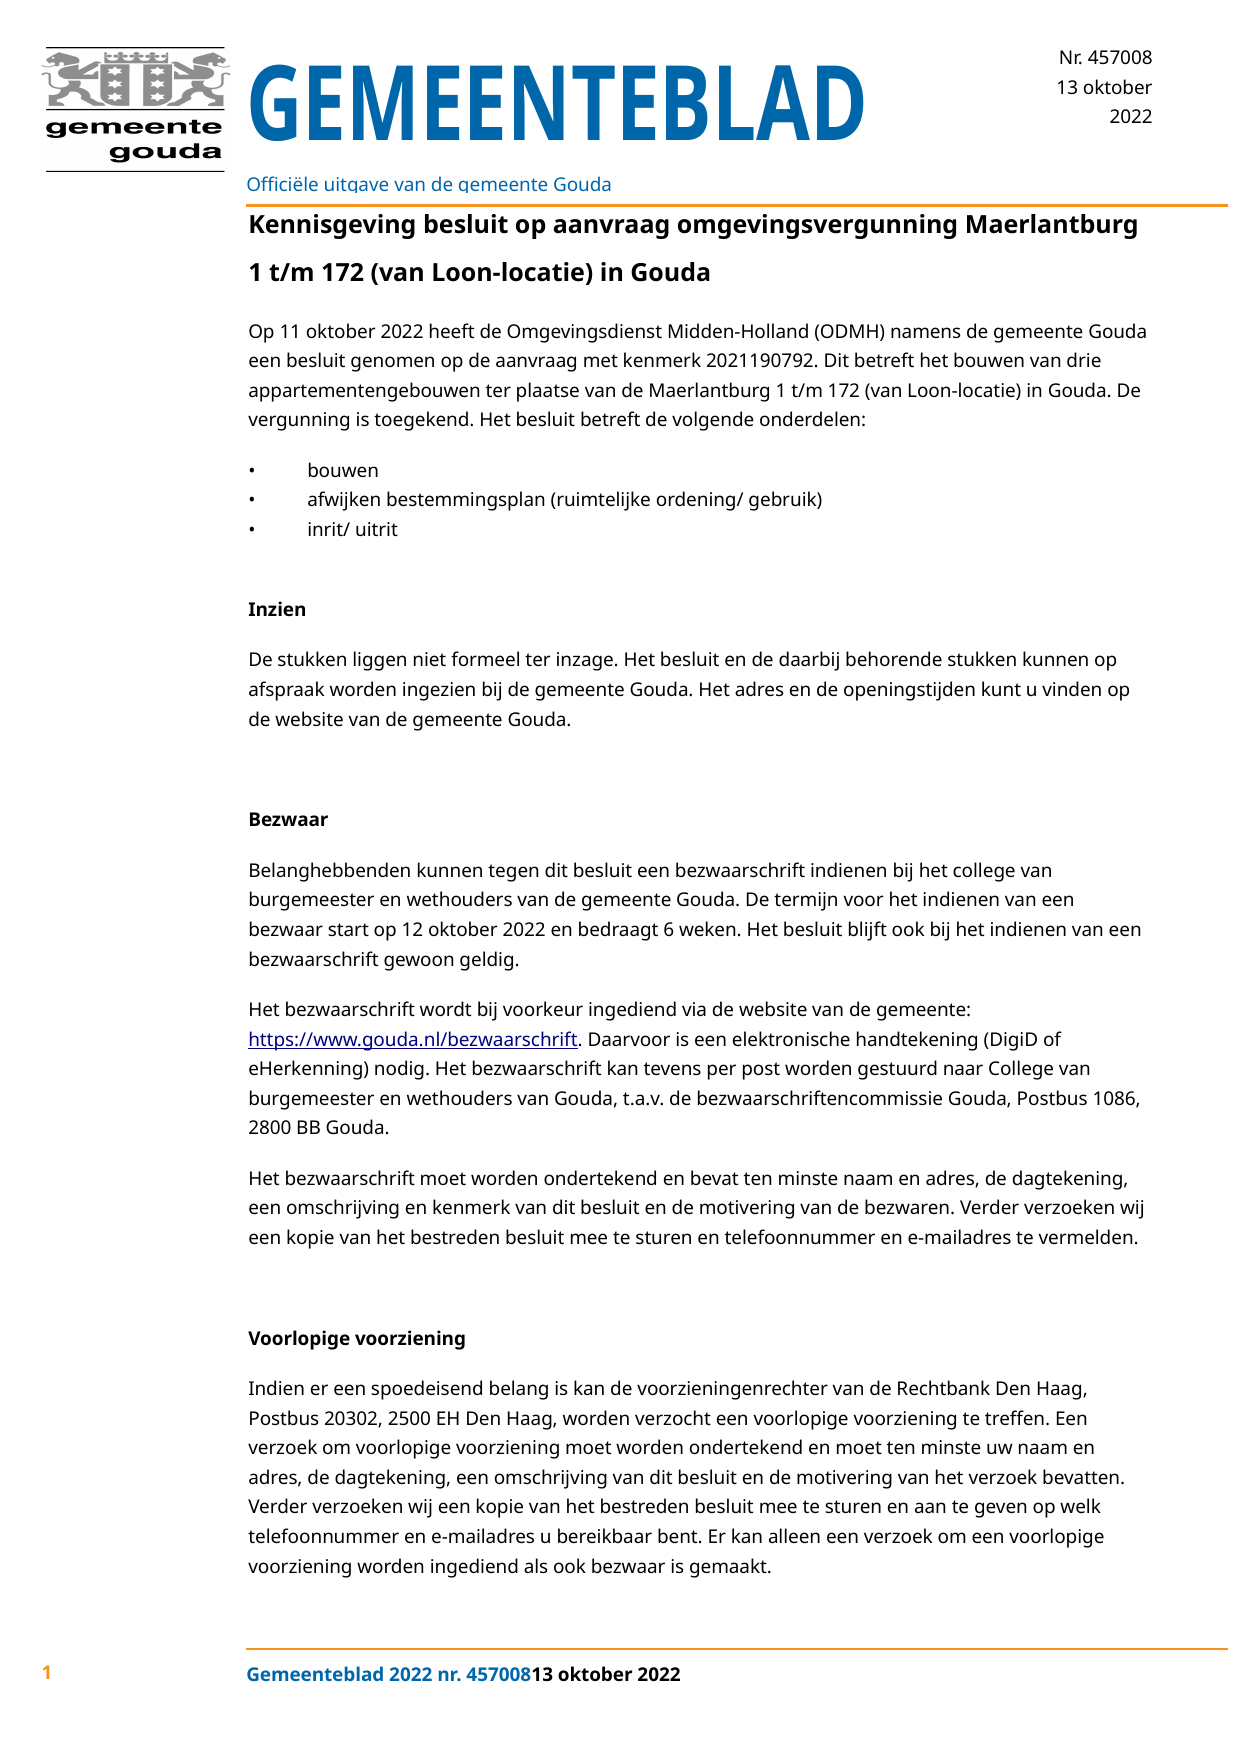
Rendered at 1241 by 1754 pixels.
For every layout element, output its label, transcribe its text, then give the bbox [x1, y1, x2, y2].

list bouwen [248, 457, 1152, 483]
list inrit/ uitrit [248, 516, 1152, 542]
text De stukken liggen niet formeel ter inzage. Het besluit en de daarbij behorende stukken kunnen op afspraak worden ingezien bij de gemeente Gouda. Het adres en de openingstijden kunt u vinden op de website van de gemeente Gouda. [248, 647, 1152, 732]
text Kennisgeving besluit op aanvraag omgevingsvergunning Maerlantburg 1 t/m 172 (van Loon-locatie) in Gouda [248, 207, 1152, 288]
text Bezwaar [248, 807, 1152, 832]
text Inzien [248, 596, 1152, 622]
text Belanghebbenden kunnen tegen dit besluit een bezwaarschrift indienen bij het college van burgemeester en wethouders van de gemeente Gouda. De termijn voor het indienen van een bezwaar start op 12 oktober 2022 en bedraagt 6 weken. Het besluit blijft ook bij het indienen van een bezwaarschrift gewoon geldig. [248, 857, 1152, 972]
text Het bezwaarschrift moet worden ondertekend en bevat ten minste naam en adres, de dagtekening, een omschrijving en kenmerk van dit besluit en de motivering van de bezwaren. Verder verzoeken wij een kopie van het bestreden besluit mee te sturen en telefoonnummer en e-mailadres te vermelden. [248, 1165, 1152, 1250]
text Op 11 oktober 2022 heeft de Omgevingsdienst Midden-Holland (ODMH) namens de gemeente Gouda een besluit genomen op de aanvraag met kenmerk 2021190792. Dit betreft het bouwen van drie appartementengebouwen ter plaatse van de Maerlantburg 1 t/m 172 (van Loon-locatie) in Gouda. De vergunning is toegekend. Het besluit betreft de volgende onderdelen: [248, 318, 1152, 432]
text Het bezwaarschrift wordt bij voorkeur ingediend via de website van de gemeente: https://www.gouda.nl/bezwaarschrift. Daarvoor is een elektronische handtekening (DigiD of eHerkenning) nodig. Het bezwaarschrift kan tevens per post worden gestuurd naar College van burgemeester en wethouders van Gouda, t.a.v. de bezwaarschriftencommissie Gouda, Postbus 1086, 2800 BB Gouda. [248, 996, 1152, 1140]
text Indien er een spoedeisend belang is kan de voorzieningenrechter van de Rechtbank Den Haag, Postbus 20302, 2500 EH Den Haag, worden verzocht een voorlopige voorziening te treffen. Een verzoek om voorlopige voorziening moet worden ondertekend en moet ten minste uw naam en adres, de dagtekening, een omschrijving van dit besluit en de motivering van het verzoek bevatten. Verder verzoeken wij een kopie van het bestreden besluit mee te sturen en aan te geven op welk telefoonnummer en e-mailadres u bereikbaar bent. Er kan alleen een verzoek om een voorlopige voorziening worden ingediend als ook bezwaar is gemaakt. [248, 1375, 1152, 1579]
picture [41, 47, 231, 172]
text Voorlopige voorziening [248, 1325, 1152, 1351]
list afwijken bestemmingsplan (ruimtelijke ordening/ gebruik) [248, 487, 1152, 512]
